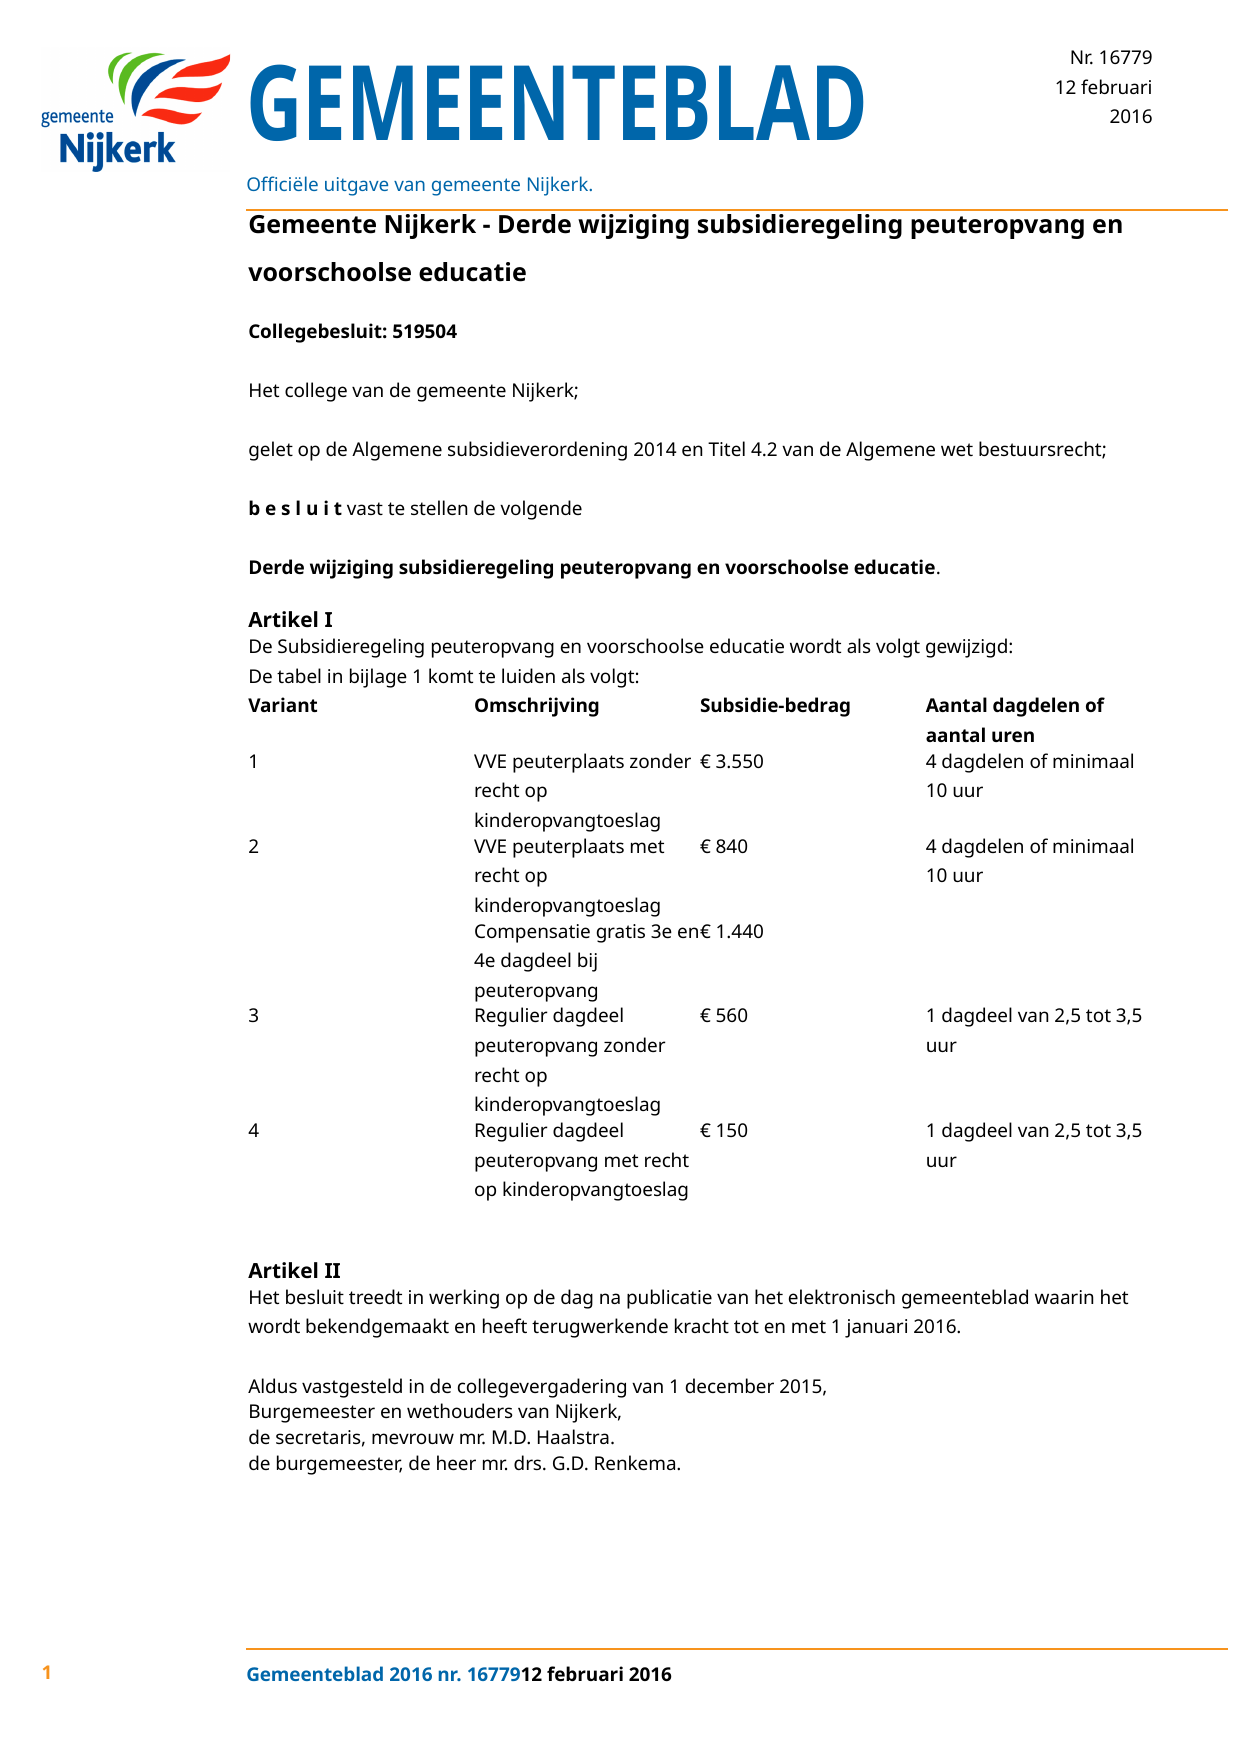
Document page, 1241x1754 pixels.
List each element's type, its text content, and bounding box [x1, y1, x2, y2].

text de secretaris, mevrouw mr. M.D. Haalstra. [248, 1424, 1152, 1450]
table_cell € 3.550 [700, 748, 926, 833]
text Gemeente Nijkerk - Derde wijziging subsidieregeling peuteropvang en voorschoolse educatie [248, 211, 1152, 288]
table_header Omschrijving [474, 693, 700, 748]
text Artikel I [248, 605, 1152, 633]
text de burgemeester, de heer mr. drs. G.D. Renkema. [248, 1450, 1152, 1476]
text Collegebesluit: 519504 [248, 318, 1152, 344]
table_cell 1 [248, 748, 474, 833]
table_cell VVE peuterplaats met recht op kinderopvangtoeslag [474, 833, 700, 918]
table_cell Regulier dagdeel peuteropvang met recht op kinderopvangtoeslag [474, 1117, 700, 1202]
table_cell 4 dagdelen of minimaal 10 uur [926, 833, 1152, 918]
table_cell [248, 918, 474, 1003]
table_cell 1 dagdeel van 2,5 tot 3,5 uur [926, 1117, 1152, 1202]
table_cell 2 [248, 833, 474, 918]
table_cell VVE peuterplaats zonder recht op kinderopvangtoeslag [474, 748, 700, 833]
text Het besluit treedt in werking op de dag na publicatie van het elektronisch gemeenteblad waarin het wordt bekendgemaakt en heeft terugwerkende kracht tot en met 1 januari 2016. [248, 1284, 1152, 1339]
table_header Aantal dagdelen of aantal uren [926, 693, 1152, 748]
table_cell € 150 [700, 1117, 926, 1202]
text De tabel in bijlage 1 komt te luiden als volgt: [248, 663, 1152, 689]
table_cell 1 dagdeel van 2,5 tot 3,5 uur [926, 1003, 1152, 1117]
table_cell € 560 [700, 1003, 926, 1117]
text Artikel II [248, 1256, 1152, 1284]
table_cell € 840 [700, 833, 926, 918]
text Burgemeester en wethouders van Nijkerk, [248, 1399, 1152, 1424]
text Aldus vastgesteld in de collegevergadering van 1 december 2015, [248, 1373, 1152, 1399]
picture [41, 47, 231, 172]
text De Subsidieregeling peuteropvang en voorschoolse educatie wordt als volgt gewijzigd: [248, 633, 1152, 659]
table_cell [926, 918, 1152, 1003]
table_cell 4 dagdelen of minimaal 10 uur [926, 748, 1152, 833]
table_cell € 1.440 [700, 918, 926, 1003]
text gelet op de Algemene subsidieverordening 2014 en Titel 4.2 van de Algemene wet bestuursrecht; [248, 436, 1152, 462]
text Het college van de gemeente Nijkerk; [248, 377, 1152, 403]
table_header Subsidie-bedrag [700, 693, 926, 748]
table_header Variant [248, 693, 474, 748]
table_cell 3 [248, 1003, 474, 1117]
text b e s l u i t vast te stellen de volgende [248, 495, 1152, 521]
table_cell 4 [248, 1117, 474, 1202]
table_cell Regulier dagdeel peuteropvang zonder recht op kinderopvangtoeslag [474, 1003, 700, 1117]
table_cell Compensatie gratis 3e en 4e dagdeel bij peuteropvang [474, 918, 700, 1003]
text Derde wijziging subsidieregeling peuteropvang en voorschoolse educatie. [248, 554, 1152, 580]
